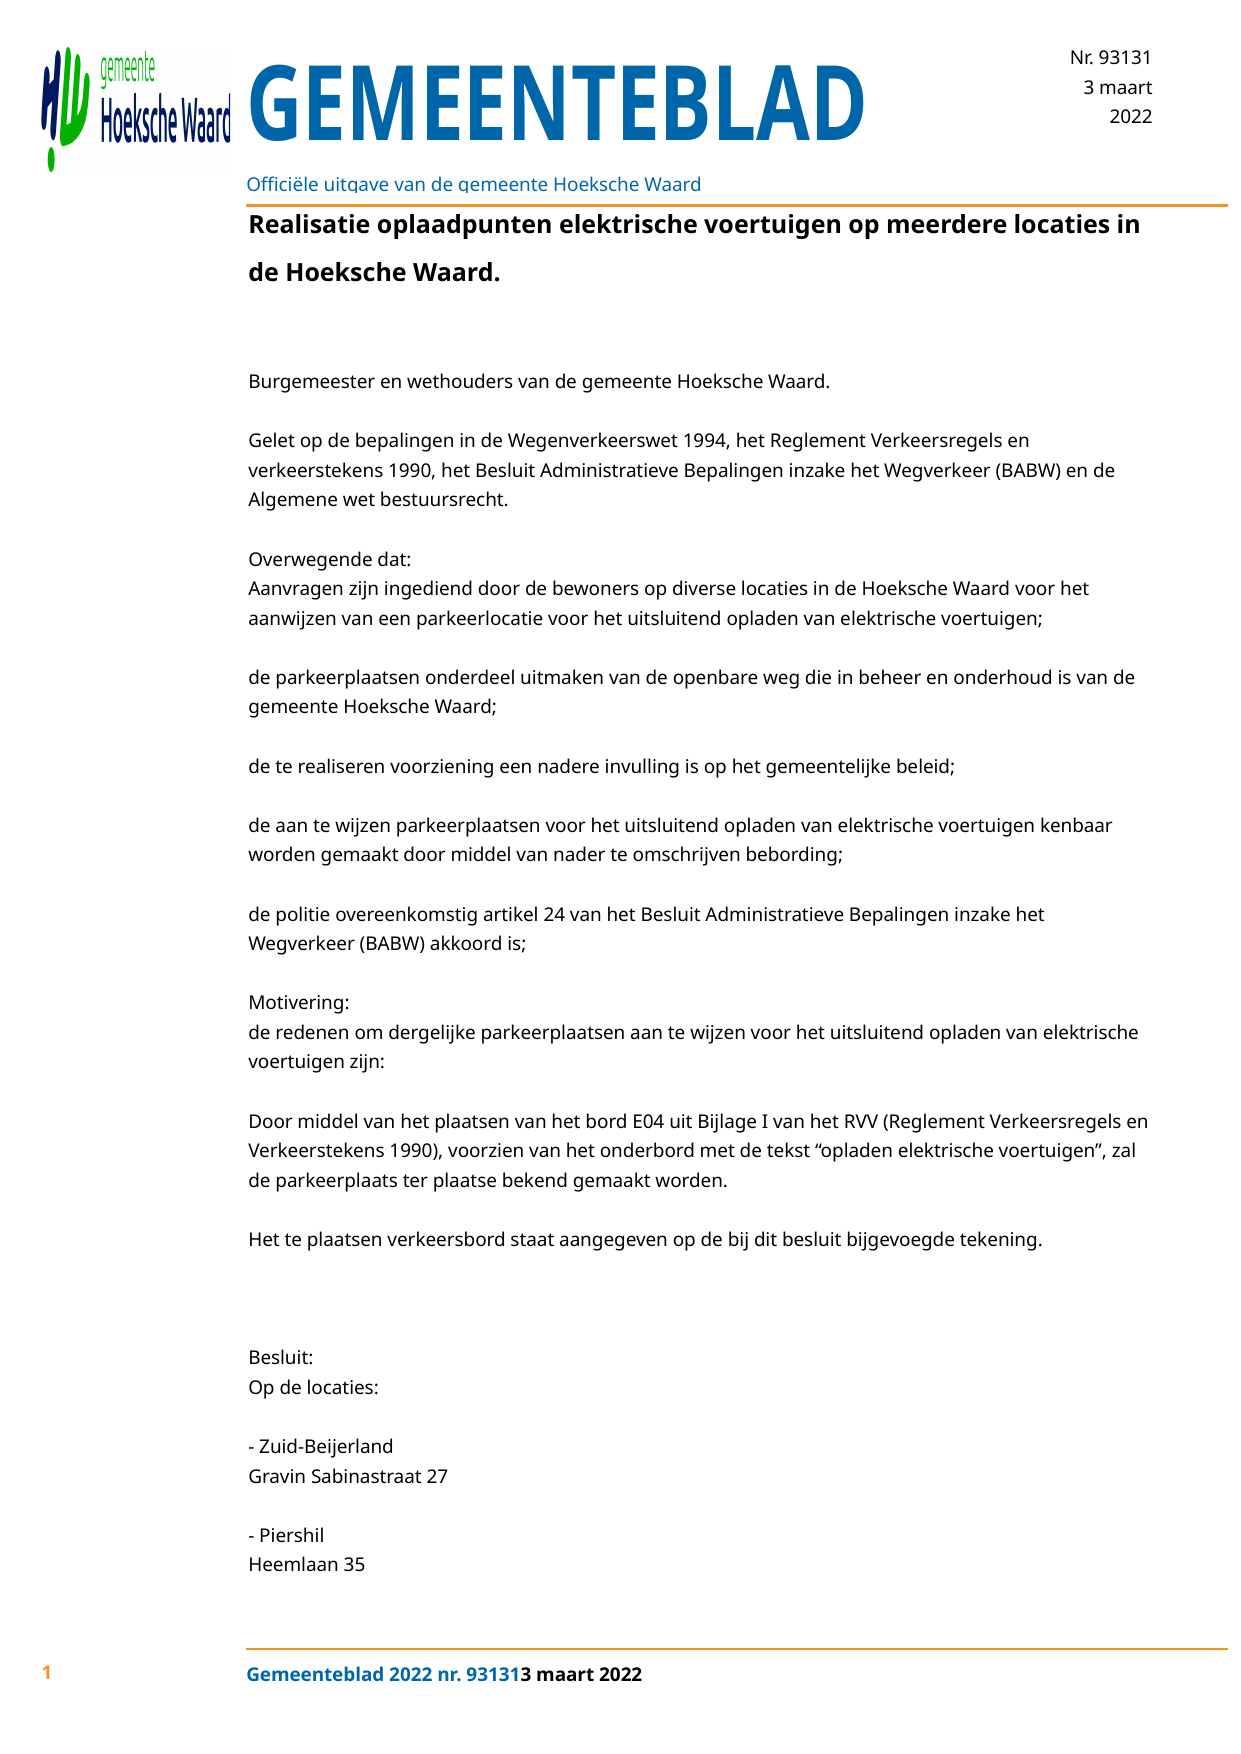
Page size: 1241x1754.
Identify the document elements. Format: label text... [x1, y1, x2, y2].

text Realisatie oplaadpunten elektrische voertuigen op meerdere locaties in de Hoeksche Waard. [248, 207, 1152, 288]
text - Piershil [248, 1522, 1152, 1548]
text de politie overeenkomstig artikel 24 van het Besluit Administratieve Bepalingen inzake het Wegverkeer (BABW) akkoord is; [248, 901, 1152, 956]
picture [41, 47, 231, 172]
text de aan te wijzen parkeerplaatsen voor het uitsluitend opladen van elektrische voertuigen kenbaar worden gemaakt door middel van nader te omschrijven bebording; [248, 812, 1152, 867]
text Gelet op de bepalingen in de Wegenverkeerswet 1994, het Reglement Verkeersregels en verkeerstekens 1990, het Besluit Administratieve Bepalingen inzake het Wegverkeer (BABW) en de Algemene wet bestuursrecht. [248, 427, 1152, 512]
text Aanvragen zijn ingediend door de bewoners op diverse locaties in de Hoeksche Waard voor het aanwijzen van een parkeerlocatie voor het uitsluitend opladen van elektrische voertuigen; [248, 575, 1152, 631]
text de redenen om dergelijke parkeerplaatsen aan te wijzen voor het uitsluitend opladen van elektrische voertuigen zijn: [248, 1019, 1152, 1074]
text Op de locaties: [248, 1374, 1152, 1400]
text de parkeerplaatsen onderdeel uitmaken van de openbare weg die in beheer en onderhoud is van de gemeente Hoeksche Waard; [248, 664, 1152, 719]
text Motivering: [248, 989, 1152, 1015]
text Burgemeester en wethouders van de gemeente Hoeksche Waard. [248, 368, 1152, 394]
text Heemlaan 35 [248, 1552, 1152, 1577]
text de te realiseren voorziening een nadere invulling is op het gemeentelijke beleid; [248, 753, 1152, 778]
text Gravin Sabinastraat 27 [248, 1463, 1152, 1488]
text Door middel van het plaatsen van het bord E04 uit Bijlage I van het RVV (Reglement Verkeersregels en Verkeerstekens 1990), voorzien van het onderbord met de tekst “opladen elektrische voertuigen”, zal de parkeerplaats ter plaatse bekend gemaakt worden. [248, 1108, 1152, 1193]
text Het te plaatsen verkeersbord staat aangegeven op de bij dit besluit bijgevoegde tekening. [248, 1226, 1152, 1252]
text Besluit: [248, 1344, 1152, 1370]
text - Zuid-Beijerland [248, 1433, 1152, 1459]
text Overwegende dat: [248, 546, 1152, 571]
